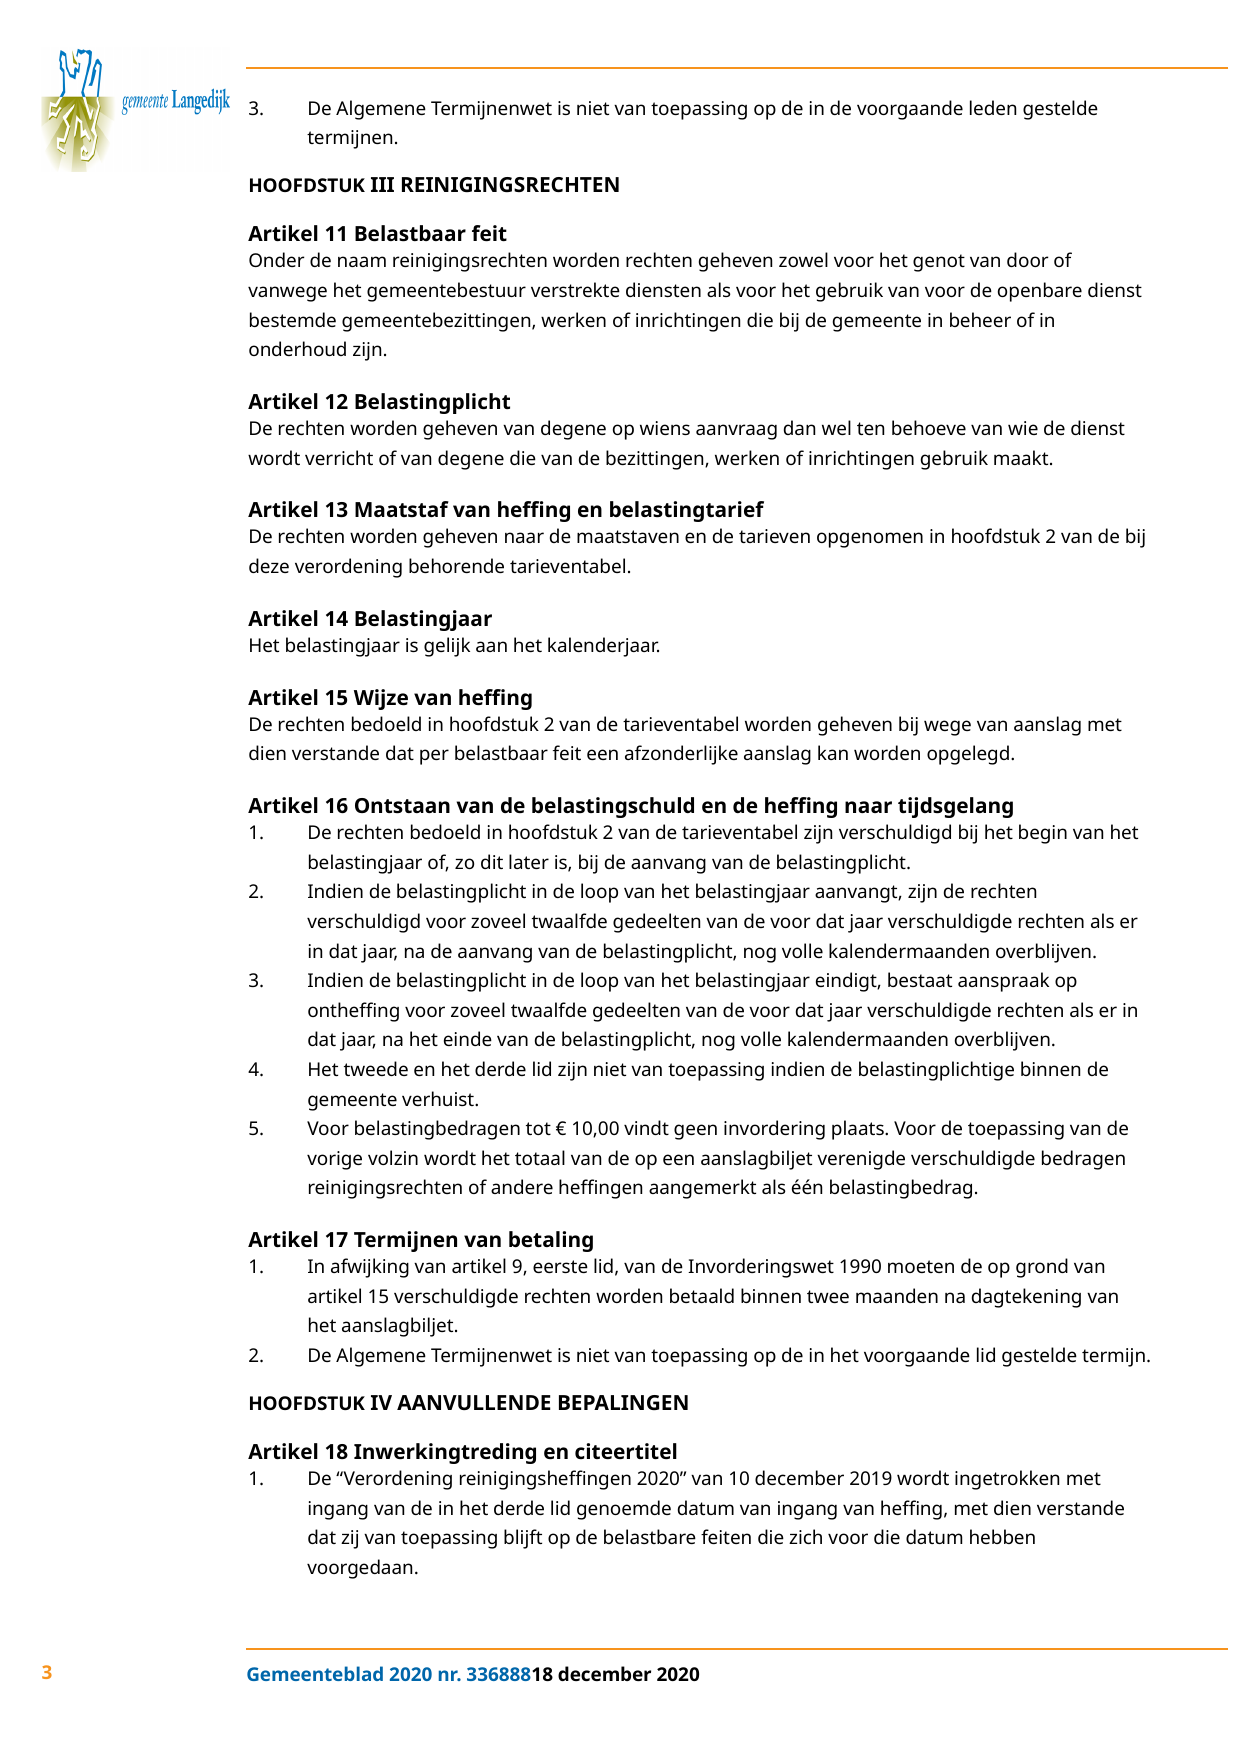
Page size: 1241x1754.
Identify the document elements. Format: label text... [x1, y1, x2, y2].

text De rechten worden geheven van degene op wiens aanvraag dan wel ten behoeve van wie de dienst wordt verricht of van degene die van de bezittingen, werken of inrichtingen gebruik maakt. [248, 415, 1152, 471]
text Artikel 12 Belastingplicht [248, 387, 1152, 415]
text Artikel 13 Maatstaf van heffing en belastingtarief [248, 495, 1152, 524]
list Voor belastingbedragen tot € 10,00 vindt geen invordering plaats. Voor de toepassing van de vorige volzin wordt het totaal van de op een aanslagbiljet verenigde verschuldigde bedragen reinigingsrechten of andere heffingen aangemerkt als één belastingbedrag. [248, 1115, 1152, 1200]
text Artikel 15 Wijze van heffing [248, 683, 1152, 711]
text HOOFDSTUK III REINIGINGSRECHTEN [248, 170, 1152, 198]
text De rechten worden geheven naar de maatstaven en de tarieven opgenomen in hoofdstuk 2 van de bij deze verordening behorende tarieventabel. [248, 524, 1152, 579]
list De Algemene Termijnenwet is niet van toepassing op de in de voorgaande leden gestelde termijnen. [248, 95, 1152, 150]
text Het belastingjaar is gelijk aan het kalenderjaar. [248, 632, 1152, 658]
text Artikel 11 Belastbaar feit [248, 219, 1152, 248]
text HOOFDSTUK IV AANVULLENDE BEPALINGEN [248, 1388, 1152, 1416]
list Het tweede en het derde lid zijn niet van toepassing indien de belastingplichtige binnen de gemeente verhuist. [248, 1056, 1152, 1111]
list Indien de belastingplicht in de loop van het belastingjaar aanvangt, zijn de rechten verschuldigd voor zoveel twaalfde gedeelten van de voor dat jaar verschuldigde rechten als er in dat jaar, na de aanvang van de belastingplicht, nog volle kalendermaanden overblijven. [248, 879, 1152, 963]
text Artikel 17 Termijnen van betaling [248, 1225, 1152, 1253]
text De rechten bedoeld in hoofdstuk 2 van de tarieventabel worden geheven bij wege van aanslag met dien verstande dat per belastbaar feit een afzonderlijke aanslag kan worden opgelegd. [248, 711, 1152, 766]
text Artikel 16 Ontstaan van de belastingschuld en de heffing naar tijdsgelang [248, 791, 1152, 819]
list Indien de belastingplicht in de loop van het belastingjaar eindigt, bestaat aanspraak op ontheffing voor zoveel twaalfde gedeelten van de voor dat jaar verschuldigde rechten als er in dat jaar, na het einde van de belastingplicht, nog volle kalendermaanden overblijven. [248, 967, 1152, 1052]
text Artikel 14 Belastingjaar [248, 604, 1152, 632]
list De “Verordening reinigingsheffingen 2020” van 10 december 2019 wordt ingetrokken met ingang van de in het derde lid genoemde datum van ingang van heffing, met dien verstande dat zij van toepassing blijft op de belastbare feiten die zich voor die datum hebben voorgedaan. [248, 1465, 1152, 1580]
text Artikel 18 Inwerkingtreding en citeertitel [248, 1437, 1152, 1465]
text Onder de naam reinigingsrechten worden rechten geheven zowel voor het genot van door of vanwege het gemeentebestuur verstrekte diensten als voor het gebruik van voor de openbare dienst bestemde gemeentebezittingen, werken of inrichtingen die bij de gemeente in beheer of in onderhoud zijn. [248, 248, 1152, 362]
picture [41, 47, 231, 172]
list In afwijking van artikel 9, eerste lid, van de Invorderingswet 1990 moeten de op grond van artikel 15 verschuldigde rechten worden betaald binnen twee maanden na dagtekening van het aanslagbiljet. [248, 1253, 1152, 1338]
list De Algemene Termijnenwet is niet van toepassing op de in het voorgaande lid gestelde termijn. [248, 1342, 1152, 1368]
list De rechten bedoeld in hoofdstuk 2 van de tarieventabel zijn verschuldigd bij het begin van het belastingjaar of, zo dit later is, bij de aanvang van de belastingplicht. [248, 819, 1152, 875]
